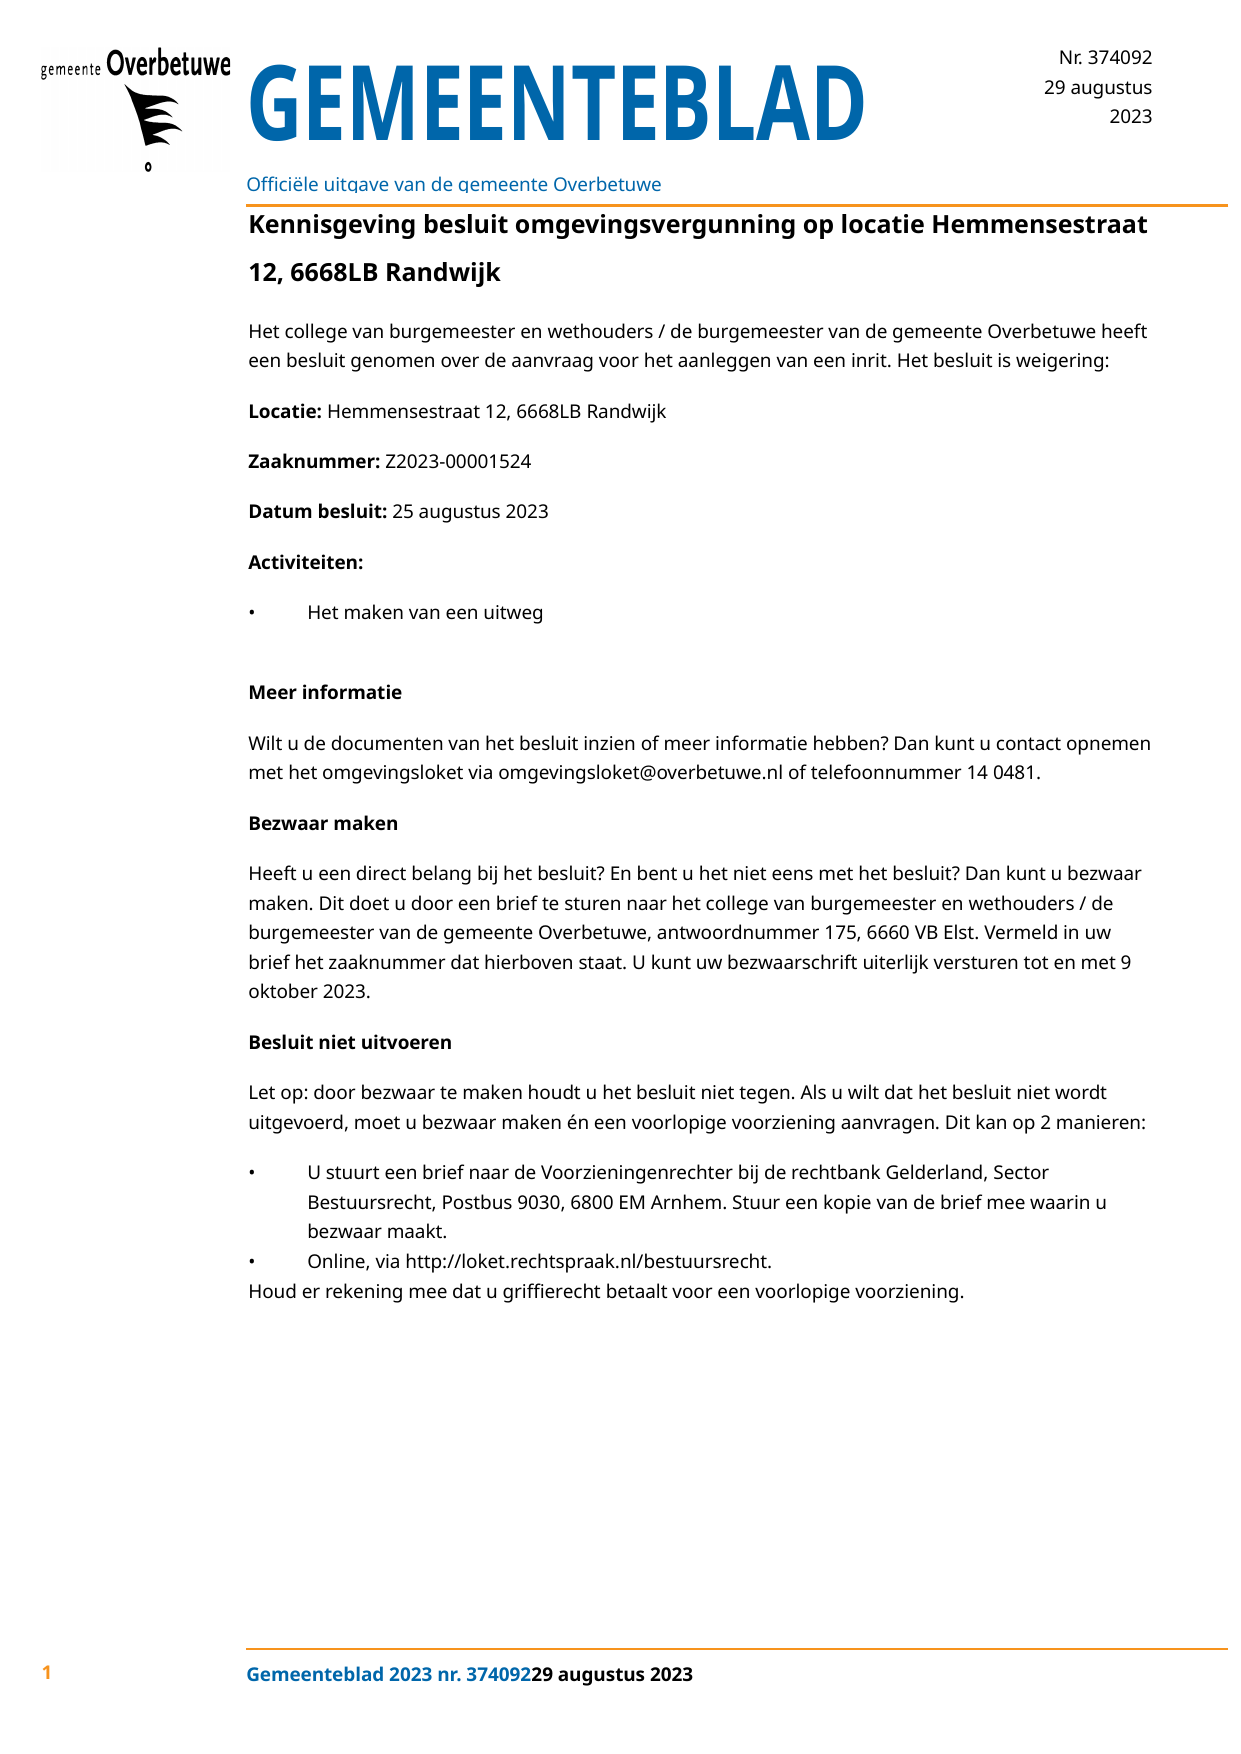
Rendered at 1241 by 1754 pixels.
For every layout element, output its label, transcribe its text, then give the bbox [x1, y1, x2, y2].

picture [41, 47, 231, 172]
text Activiteiten: [248, 549, 1152, 575]
list Online, via http://loket.rechtspraak.nl/bestuursrecht. [248, 1248, 1152, 1274]
text Houd er rekening mee dat u griffierecht betaalt voor een voorlopige voorziening. [248, 1278, 1152, 1304]
text Het college van burgemeester en wethouders / de burgemeester van de gemeente Overbetuwe heeft een besluit genomen over de aanvraag voor het aanleggen van een inrit. Het besluit is weigering: [248, 318, 1152, 373]
text Wilt u de documenten van het besluit inzien of meer informatie hebben? Dan kunt u contact opnemen met het omgevingsloket via omgevingsloket@overbetuwe.nl of telefoonnummer 14 0481. [248, 730, 1152, 785]
text Let op: door bezwaar te maken houdt u het besluit niet tegen. Als u wilt dat het besluit niet wordt uitgevoerd, moet u bezwaar maken én een voorlopige voorziening aanvragen. Dit kan op 2 manieren: [248, 1079, 1152, 1135]
text Kennisgeving besluit omgevingsvergunning op locatie Hemmensestraat 12, 6668LB Randwijk [248, 207, 1152, 288]
list Het maken van een uitweg [248, 599, 1152, 625]
text Bezwaar maken [248, 810, 1152, 836]
text Zaaknummer: Z2023-00001524 [248, 448, 1152, 474]
text Besluit niet uitvoeren [248, 1029, 1152, 1055]
text Locatie: Hemmensestraat 12, 6668LB Randwijk [248, 398, 1152, 424]
list U stuurt een brief naar de Voorzieningenrechter bij de rechtbank Gelderland, Sector Bestuursrecht, Postbus 9030, 6800 EM Arnhem. Stuur een kopie van de brief mee waarin u bezwaar maakt. [248, 1159, 1152, 1244]
text Datum besluit: 25 augustus 2023 [248, 499, 1152, 524]
text Heeft u een direct belang bij het besluit? En bent u het niet eens met het besluit? Dan kunt u bezwaar maken. Dit doet u door een brief te sturen naar het college van burgemeester en wethouders / de burgemeester van de gemeente Overbetuwe, antwoordnummer 175, 6660 VB Elst. Vermeld in uw brief het zaaknummer dat hierboven staat. U kunt uw bezwaarschrift uiterlijk versturen tot en met 9 oktober 2023. [248, 860, 1152, 1004]
text Meer informatie [248, 679, 1152, 705]
